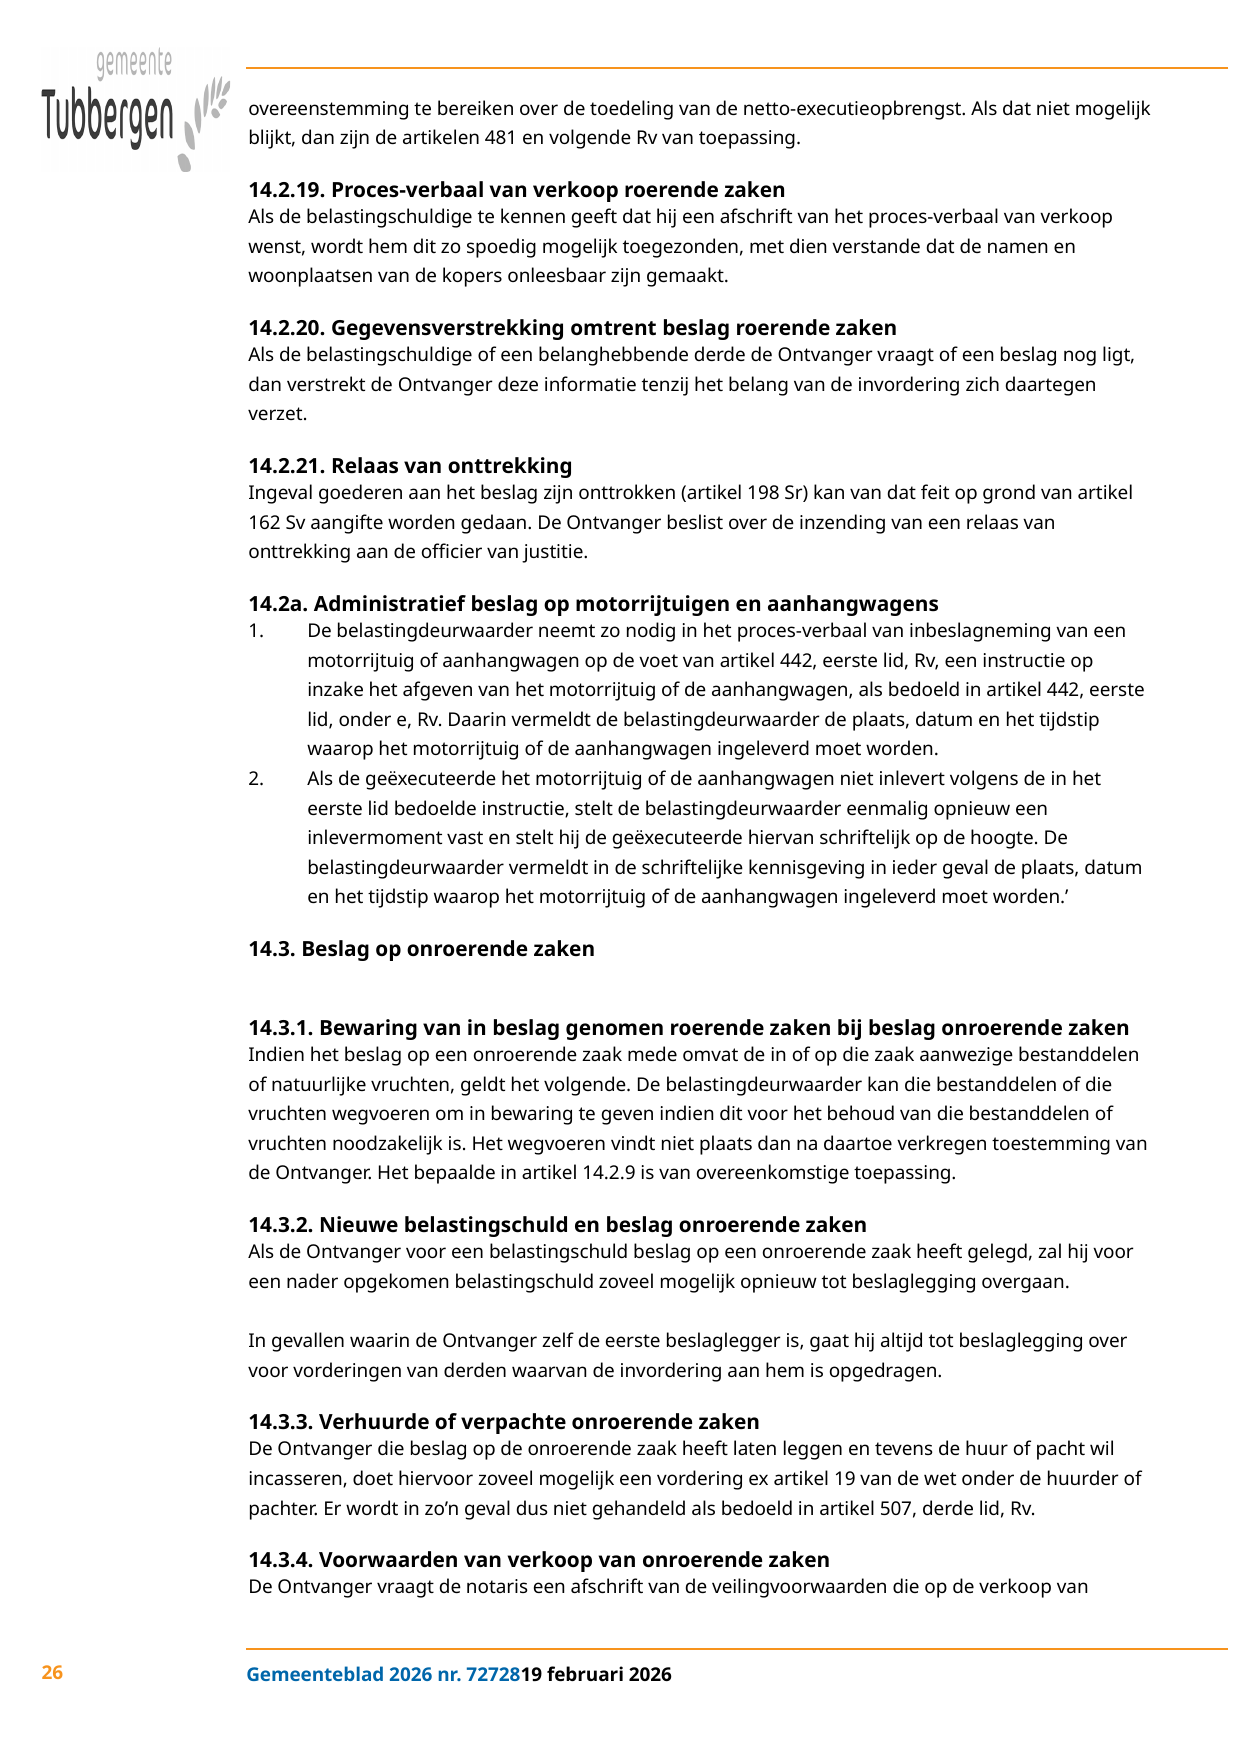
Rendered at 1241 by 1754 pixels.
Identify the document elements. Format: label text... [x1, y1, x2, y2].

picture [41, 47, 231, 172]
text In gevallen waarin de Ontvanger zelf de eerste beslaglegger is, gaat hij altijd tot beslaglegging over voor vorderingen van derden waarvan de invordering aan hem is opgedragen. [248, 1327, 1152, 1382]
text 14.3.2. Nieuwe belastingschuld en beslag onroerende zaken [248, 1210, 1152, 1238]
text Als de belastingschuldige te kennen geeft dat hij een afschrift van het proces-verbaal van verkoop wenst, wordt hem dit zo spoedig mogelijk toegezonden, met dien verstande dat de namen en woonplaatsen van de kopers onleesbaar zijn gemaakt. [248, 203, 1152, 288]
text 14.3.1. Bewaring van in beslag genomen roerende zaken bij beslag onroerende zaken [248, 1013, 1152, 1041]
text overeenstemming te bereiken over de toedeling van de netto-executieopbrengst. Als dat niet mogelijk blijkt, dan zijn de artikelen 481 en volgende Rv van toepassing. [248, 95, 1152, 150]
text 14.3. Beslag op onroerende zaken [248, 934, 1152, 962]
text De Ontvanger die beslag op de onroerende zaak heeft laten leggen en tevens de huur of pacht wil incasseren, doet hiervoor zoveel mogelijk een vordering ex artikel 19 van de wet onder de huurder of pachter. Er wordt in zo’n geval dus niet gehandeld als bedoeld in artikel 507, derde lid, Rv. [248, 1436, 1152, 1521]
text 14.2a. Administratief beslag op motorrijtuigen en aanhangwagens [248, 589, 1152, 617]
text De Ontvanger vraagt de notaris een afschrift van de veilingvoorwaarden die op de verkoop van [248, 1574, 1152, 1599]
text 14.2.20. Gegevensverstrekking omtrent beslag roerende zaken [248, 313, 1152, 341]
text Ingeval goederen aan het beslag zijn onttrokken (artikel 198 Sr) kan van dat feit op grond van artikel 162 Sv aangifte worden gedaan. De Ontvanger beslist over de inzending van een relaas van onttrekking aan de officier van justitie. [248, 479, 1152, 564]
text 14.2.19. Proces-verbaal van verkoop roerende zaken [248, 175, 1152, 203]
text 14.2.21. Relaas van onttrekking [248, 451, 1152, 479]
text Als de belastingschuldige of een belanghebbende derde de Ontvanger vraagt of een beslag nog ligt, dan verstrekt de Ontvanger deze informatie tenzij het belang van de invordering zich daartegen verzet. [248, 341, 1152, 426]
list Als de geëxecuteerde het motorrijtuig of de aanhangwagen niet inlevert volgens de in het eerste lid bedoelde instructie, stelt de belastingdeurwaarder eenmalig opnieuw een inlevermoment vast en stelt hij de geëxecuteerde hiervan schriftelijk op de hoogte. De belastingdeurwaarder vermeldt in de schriftelijke kennisgeving in ieder geval de plaats, datum en het tijdstip waarop het motorrijtuig of de aanhangwagen ingeleverd moet worden.’ [248, 765, 1152, 909]
text Als de Ontvanger voor een belastingschuld beslag op een onroerende zaak heeft gelegd, zal hij voor een nader opgekomen belastingschuld zoveel mogelijk opnieuw tot beslaglegging overgaan. [248, 1238, 1152, 1294]
text 14.3.4. Voorwaarden van verkoop van onroerende zaken [248, 1545, 1152, 1574]
text 14.3.3. Verhuurde of verpachte onroerende zaken [248, 1407, 1152, 1436]
text Indien het beslag op een onroerende zaak mede omvat de in of op die zaak aanwezige bestanddelen of natuurlijke vruchten, geldt het volgende. De belastingdeurwaarder kan die bestanddelen of die vruchten wegvoeren om in bewaring te geven indien dit voor het behoud van die bestanddelen of vruchten noodzakelijk is. Het wegvoeren vindt niet plaats dan na daartoe verkregen toestemming van de Ontvanger. Het bepaalde in artikel 14.2.9 is van overeenkomstige toepassing. [248, 1041, 1152, 1185]
list De belastingdeurwaarder neemt zo nodig in het proces-verbaal van inbeslagneming van een motorrijtuig of aanhangwagen op de voet van artikel 442, eerste lid, Rv, een instructie op inzake het afgeven van het motorrijtuig of de aanhangwagen, als bedoeld in artikel 442, eerste lid, onder e, Rv. Daarin vermeldt de belastingdeurwaarder de plaats, datum en het tijdstip waarop het motorrijtuig of de aanhangwagen ingeleverd moet worden. [248, 617, 1152, 761]
